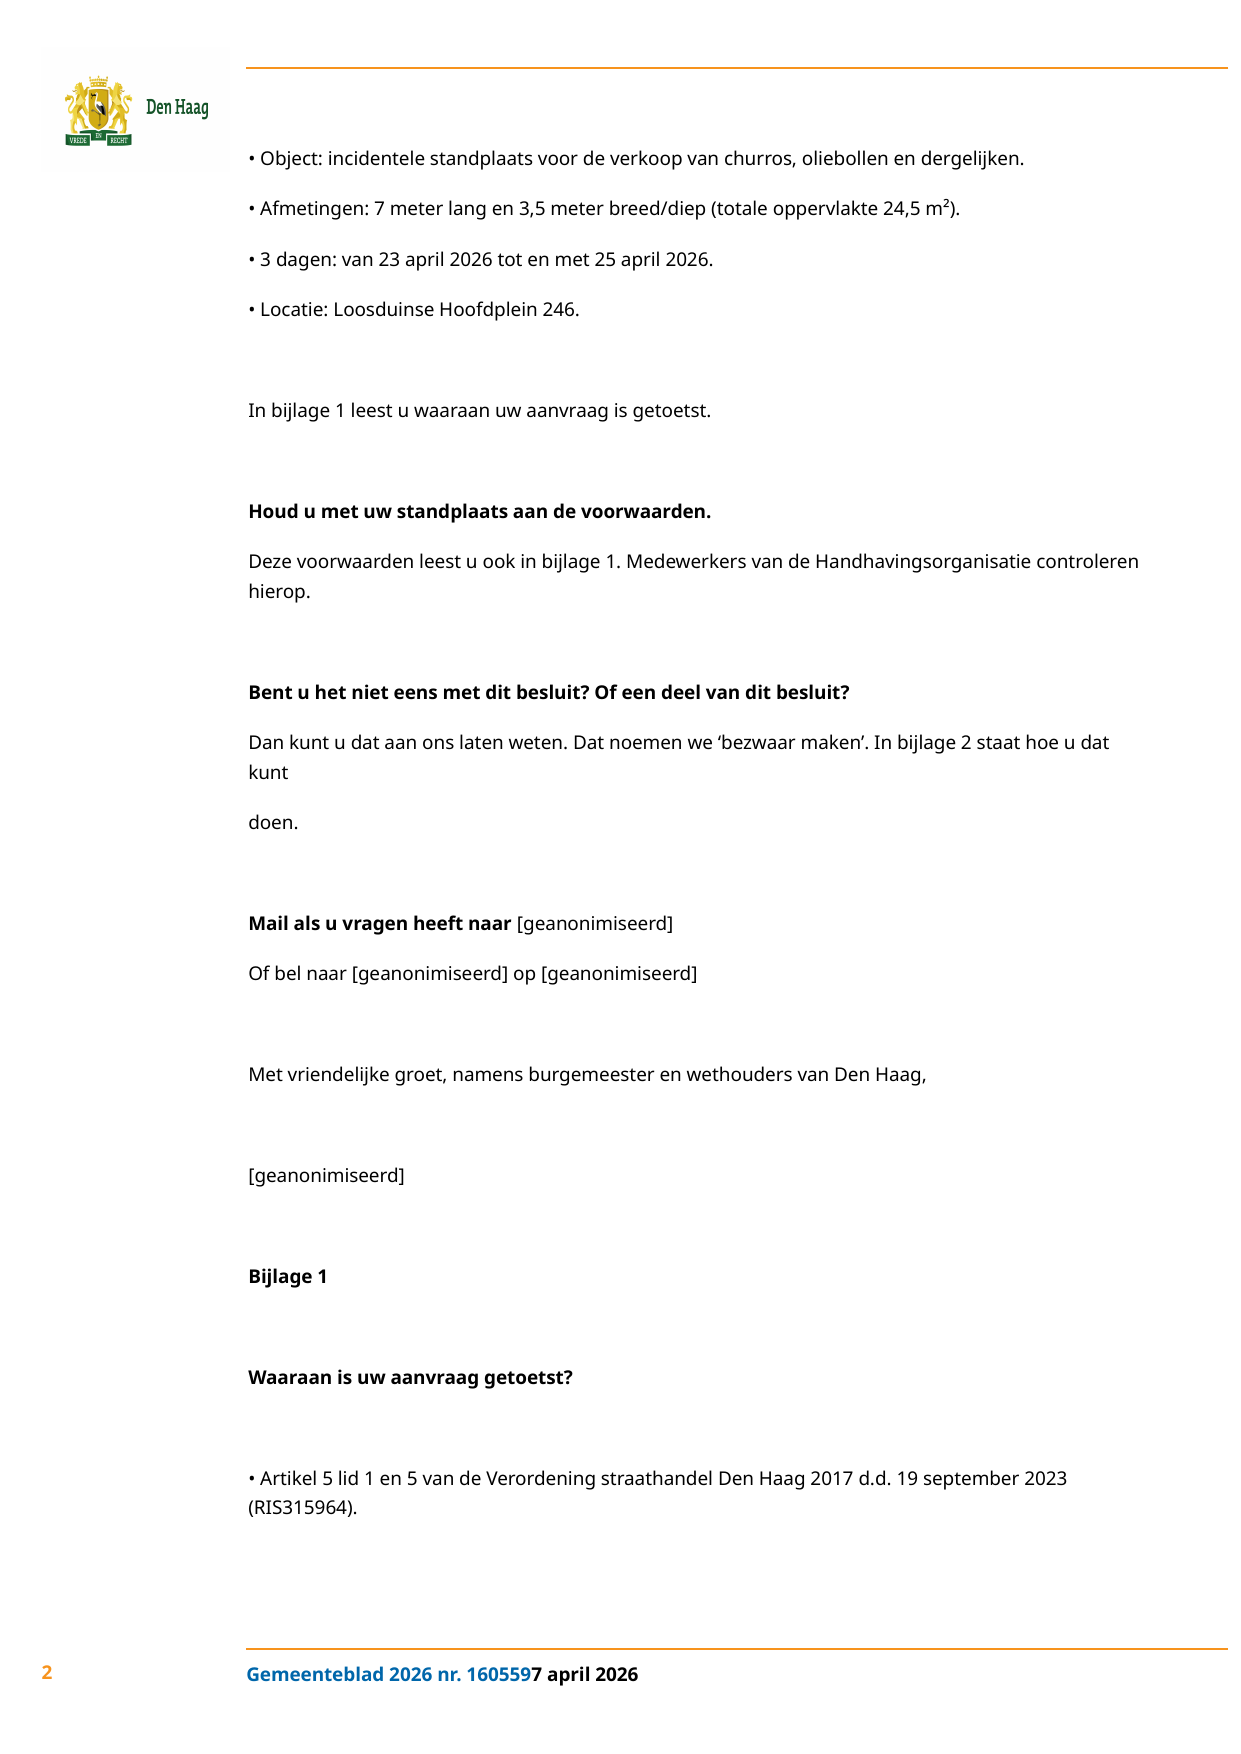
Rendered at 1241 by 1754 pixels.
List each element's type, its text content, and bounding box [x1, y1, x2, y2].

text Of bel naar [geanonimiseerd] op [geanonimiseerd] [248, 961, 1152, 986]
text Houd u met uw standplaats aan de voorwaarden. [248, 498, 1152, 524]
picture [41, 47, 231, 172]
text • Object: incidentele standplaats voor de verkoop van churros, oliebollen en dergelijken. [248, 145, 1152, 171]
text Mail als u vragen heeft naar [geanonimiseerd] [248, 910, 1152, 936]
text • Artikel 5 lid 1 en 5 van de Verordening straathandel Den Haag 2017 d.d. 19 september 2023 (RIS315964). [248, 1465, 1152, 1520]
text Bijlage 1 [248, 1263, 1152, 1289]
text Dan kunt u dat aan ons laten weten. Dat noemen we ‘bezwaar maken’. In bijlage 2 staat hoe u dat kunt [248, 729, 1152, 785]
text Bent u het niet eens met dit besluit? Of een deel van dit besluit? [248, 679, 1152, 705]
text Met vriendelijke groet, namens burgemeester en wethouders van Den Haag, [248, 1061, 1152, 1087]
text [geanonimiseerd] [248, 1162, 1152, 1188]
text Deze voorwaarden leest u ook in bijlage 1. Medewerkers van de Handhavingsorganisatie controleren hierop. [248, 548, 1152, 604]
text doen. [248, 809, 1152, 835]
text In bijlage 1 leest u waaraan uw aanvraag is getoetst. [248, 397, 1152, 423]
text • 3 dagen: van 23 april 2026 tot en met 25 april 2026. [248, 246, 1152, 272]
text • Afmetingen: 7 meter lang en 3,5 meter breed/diep (totale oppervlakte 24,5 m²). [248, 196, 1152, 221]
text • Locatie: Loosduinse Hoofdplein 246. [248, 296, 1152, 322]
text Waaraan is uw aanvraag getoetst? [248, 1364, 1152, 1390]
